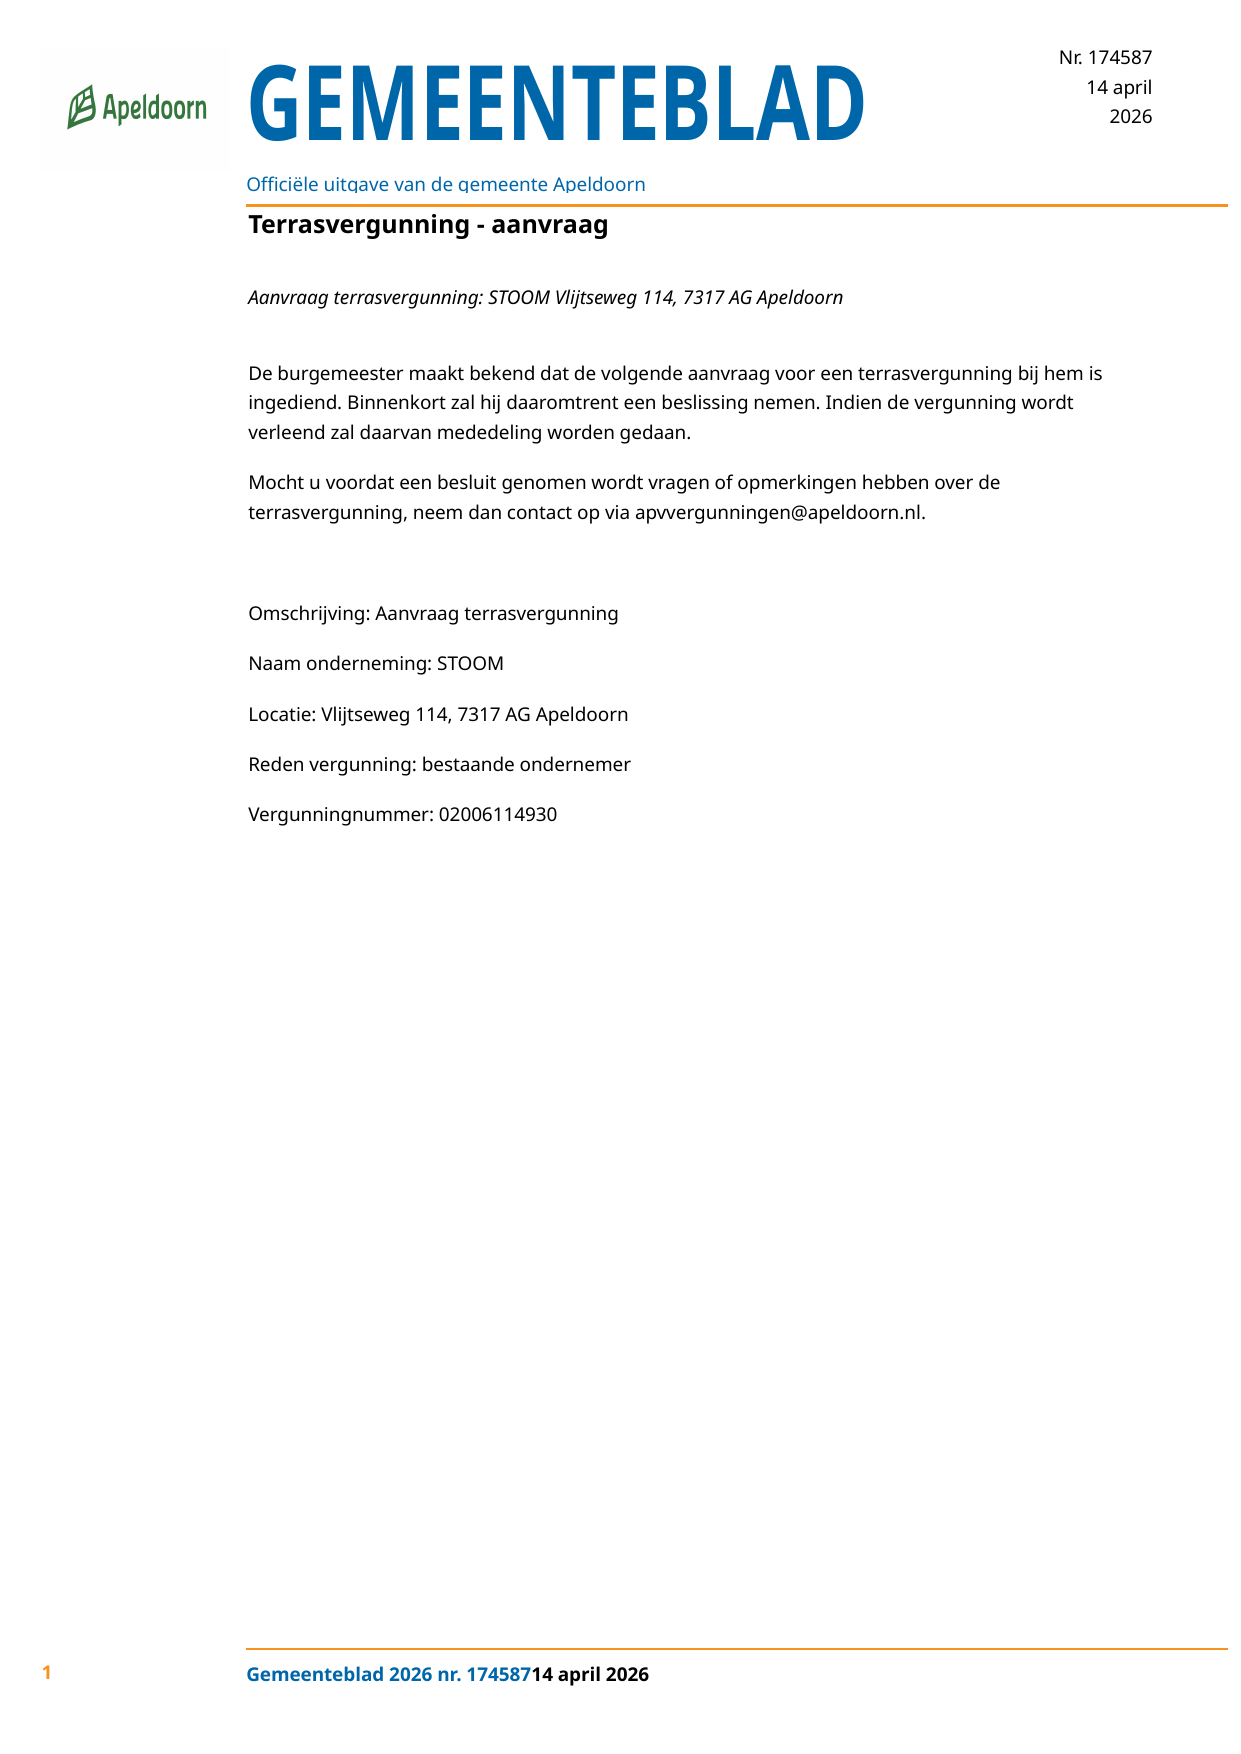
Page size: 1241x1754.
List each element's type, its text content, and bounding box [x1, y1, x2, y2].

text Terrasvergunning - aanvraag [248, 207, 1152, 241]
text De burgemeester maakt bekend dat de volgende aanvraag voor een terrasvergunning bij hem is ingediend. Binnenkort zal hij daaromtrent een beslissing nemen. Indien de vergunning wordt verleend zal daarvan mededeling worden gedaan. [248, 360, 1152, 445]
text Naam onderneming: STOOM [248, 650, 1152, 676]
text Locatie: Vlijtseweg 114, 7317 AG Apeldoorn [248, 701, 1152, 727]
text Omschrijving: Aanvraag terrasvergunning [248, 600, 1152, 626]
text Reden vergunning: bestaande ondernemer [248, 751, 1152, 777]
text Aanvraag terrasvergunning: STOOM Vlijtseweg 114, 7317 AG Apeldoorn [248, 284, 1152, 309]
text Mocht u voordat een besluit genomen wordt vragen of opmerkingen hebben over de terrasvergunning, neem dan contact op via apvvergunningen@apeldoorn.nl. [248, 469, 1152, 525]
picture [41, 47, 231, 172]
text Vergunningnummer: 02006114930 [248, 802, 1152, 827]
